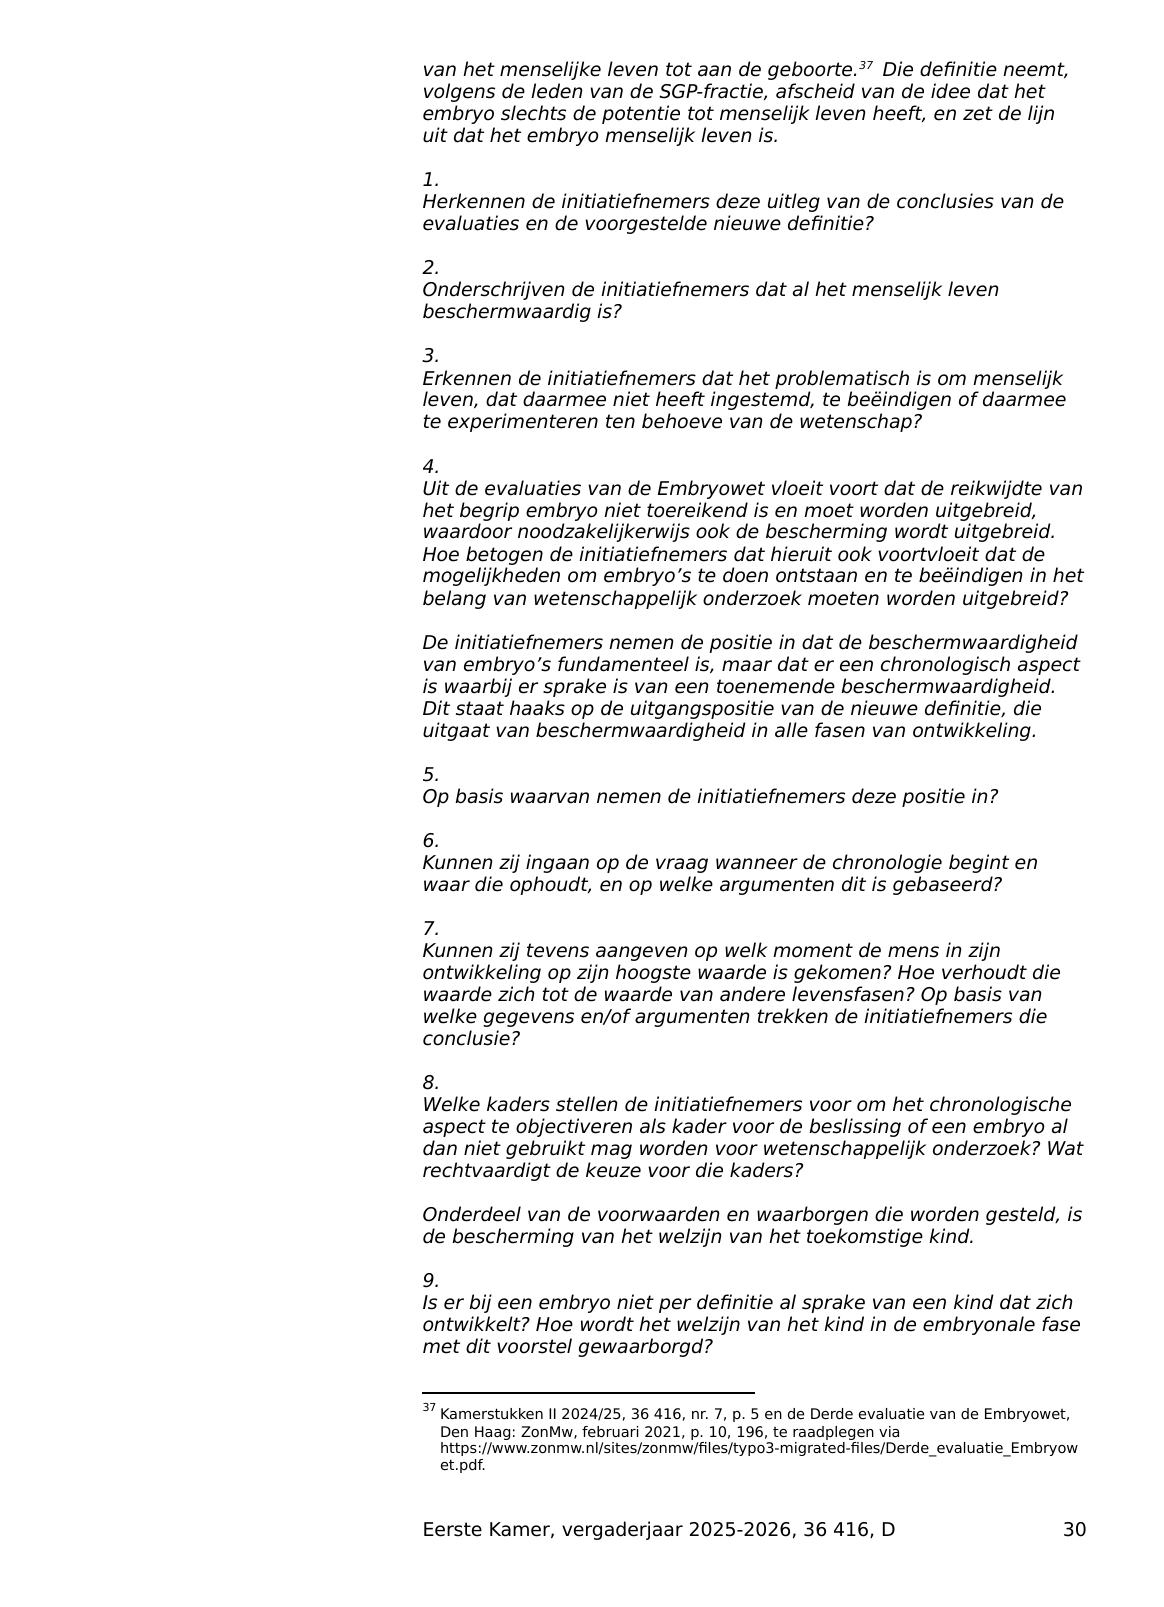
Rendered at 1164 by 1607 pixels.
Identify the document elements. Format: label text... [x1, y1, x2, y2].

text 7. [422, 918, 1087, 940]
text 6. [422, 830, 1087, 852]
text Op basis waarvan nemen de initiatiefnemers deze positie in? [422, 786, 1087, 808]
text 4. [422, 456, 1087, 477]
text Kunnen zij ingaan op de vraag wanneer de chronologie begint en waar die ophoudt, en op welke argumenten dit is gebaseerd? [422, 852, 1087, 896]
text Onderdeel van de voorwaarden en waarborgen die worden gesteld, is de bescherming van het welzijn van het toekomstige kind. [422, 1204, 1087, 1248]
text Uit de evaluaties van de Embryowet vloeit voort dat de reikwijdte van het begrip embryo niet toereikend is en moet worden uitgebreid, waardoor noodzakelijkerwijs ook de bescherming wordt uitgebreid. Hoe betogen de initiatiefnemers dat hieruit ook voortvloeit dat de mogelijkheden om embryo’s te doen ontstaan en te beëindigen in het belang van wetenschappelijk onderzoek moeten worden uitgebreid? [422, 477, 1087, 609]
text Erkennen de initiatiefnemers dat het problematisch is om menselijk leven, dat daarmee niet heeft ingestemd, te beëindigen of daarmee te experimenteren ten behoeve van de wetenschap? [422, 367, 1087, 433]
text 2. [422, 257, 1087, 279]
text Is er bij een embryo niet per definitie al sprake van een kind dat zich ontwikkelt? Hoe wordt het welzijn van het kind in de embryonale fase met dit voorstel gewaarborgd? [422, 1292, 1087, 1358]
text De initiatiefnemers nemen de positie in dat de beschermwaardigheid van embryo’s fundamenteel is, maar dat er een chronologisch aspect is waarbij er sprake is van een toenemende beschermwaardigheid. Dit staat haaks op de uitgangspositie van de nieuwe definitie, die uitgaat van beschermwaardigheid in alle fasen van ontwikkeling. [422, 632, 1087, 741]
text van het menselijke leven tot aan de geboorte. Die definitie neemt, volgens de leden van de SGP-fractie, afscheid van de idee dat het embryo slechts de potentie tot menselijk leven heeft, en zet de lijn uit dat het embryo menselijk leven is. [422, 59, 1087, 147]
text 5. [422, 764, 1087, 786]
text 8. [422, 1072, 1087, 1094]
text 3. [422, 345, 1087, 367]
text 1. [422, 169, 1087, 191]
text Onderschrijven de initiatiefnemers dat al het menselijk leven beschermwaardig is? [422, 279, 1087, 323]
text Kunnen zij tevens aangeven op welk moment de mens in zijn ontwikkeling op zijn hoogste waarde is gekomen? Hoe verhoudt die waarde zich tot de waarde van andere levensfasen? Op basis van welke gegevens en/of argumenten trekken de initiatiefnemers die conclusie? [422, 940, 1087, 1050]
text Welke kaders stellen de initiatiefnemers voor om het chronologische aspect te objectiveren als kader voor de beslissing of een embryo al dan niet gebruikt mag worden voor wetenschappelijk onderzoek? Wat rechtvaardigt de keuze voor die kaders? [422, 1094, 1087, 1182]
text Herkennen de initiatiefnemers deze uitleg van de conclusies van de evaluaties en de voorgestelde nieuwe definitie? [422, 191, 1087, 235]
text Kamerstukken II 2024/25, 36 416, nr. 7, p. 5 en de Derde evaluatie van de Embryowet, Den Haag: ZonMw, februari 2021, p. 10, 196, te raadplegen via https://www.zonmw.nl/sites/zonmw/files/typo3-migrated-files/Derde_evaluatie_Embryowet.pdf. [422, 1402, 1087, 1474]
text 9. [422, 1270, 1087, 1292]
